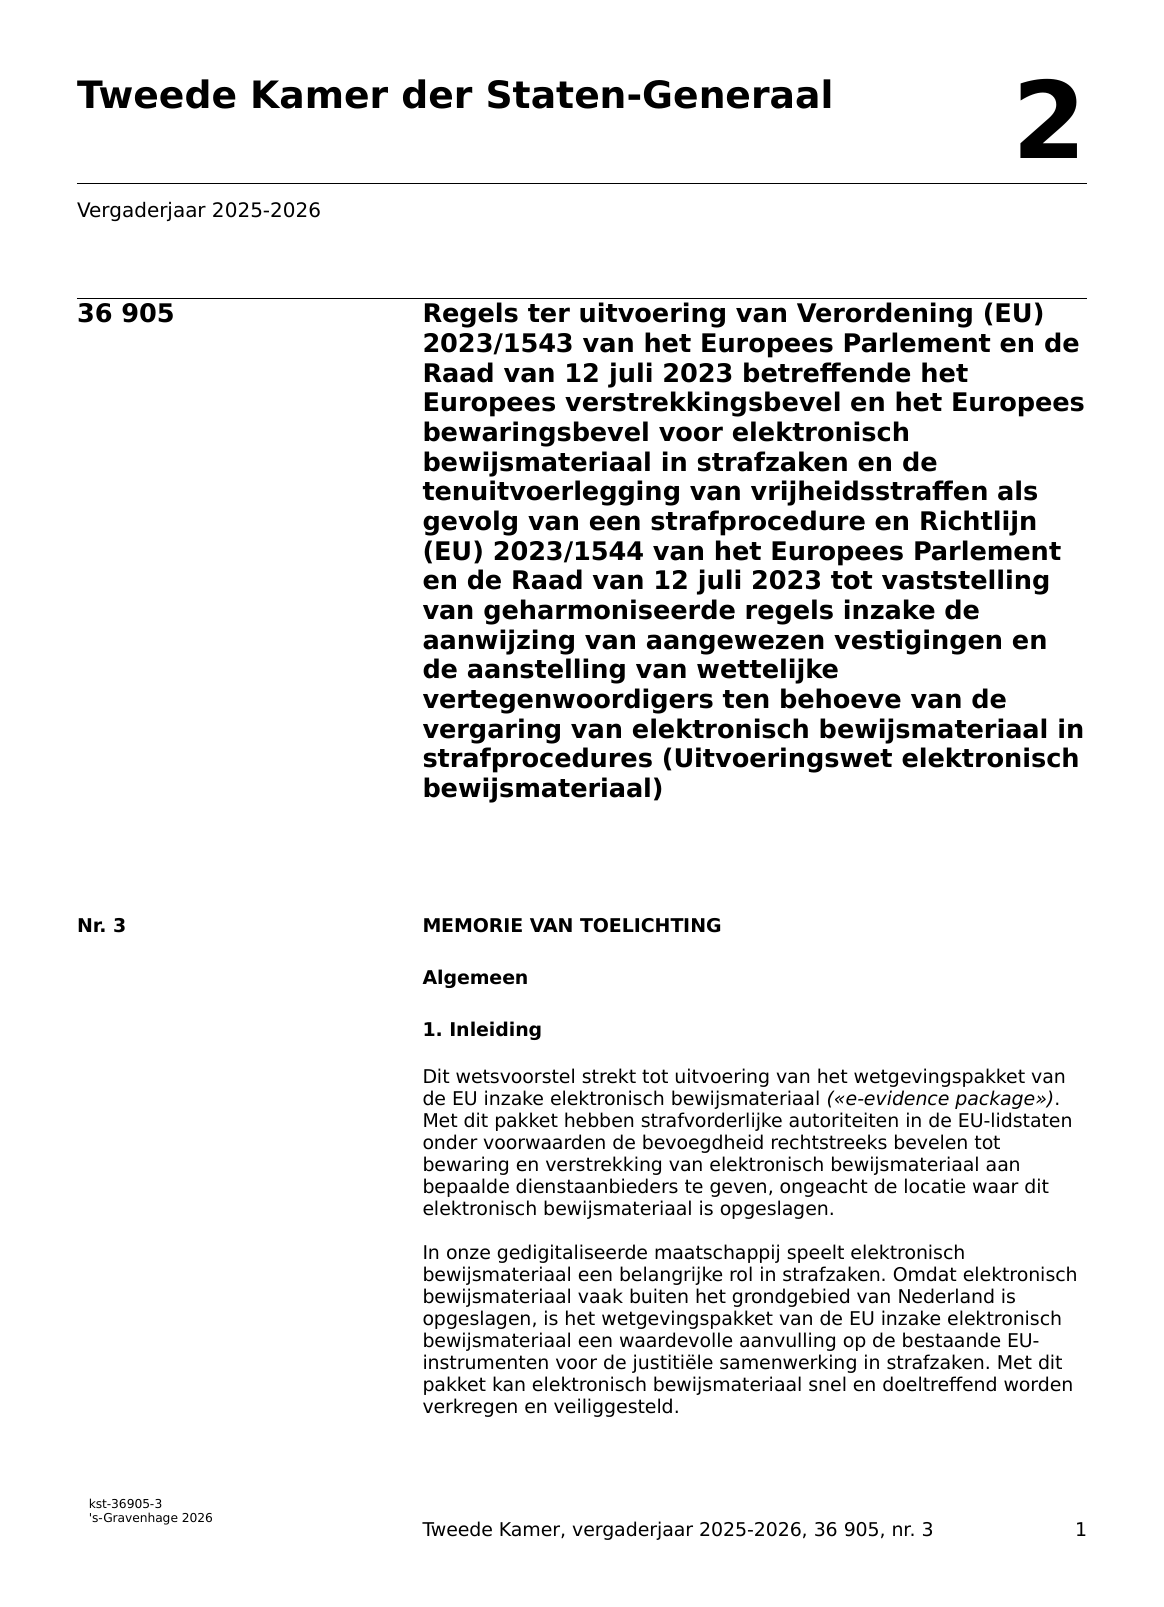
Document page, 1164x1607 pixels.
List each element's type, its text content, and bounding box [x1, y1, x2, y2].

text 's-Gravenhage 2026 [88, 1511, 323, 1525]
subtitle Algemeen [422, 967, 1087, 989]
subtitle Nr. 3 MEMORIE VAN TOELICHTING [77, 915, 1087, 937]
subtitle 36 905 Regels ter uitvoering van Verordening (EU) 2023/1543 van het Europees Parlement en de Raad van 12 juli 2023 betreffende het Europees verstrekkingsbevel en het Europees bewaringsbevel voor elektronisch bewijsmateriaal in strafzaken en de tenuitvoerlegging van vrijheidsstraffen als gevolg van een strafprocedure en Richtlijn (EU) 2023/1544 van het Europees Parlement en de Raad van 12 juli 2023 tot vaststelling van geharmoniseerde regels inzake de aanwijzing van aangewezen vestigingen en de aanstelling van wettelijke vertegenwoordigers ten behoeve van de vergaring van elektronisch bewijsmateriaal in strafprocedures (Uitvoeringswet elektronisch bewijsmateriaal) [77, 299, 1087, 804]
table_header 2 [886, 59, 1087, 183]
text In onze gedigitaliseerde maatschappij speelt elektronisch bewijsmateriaal een belangrijke rol in strafzaken. Omdat elektronisch bewijsmateriaal vaak buiten het grondgebied van Nederland is opgeslagen, is het wetgevingspakket van de EU inzake elektronisch bewijsmateriaal een waardevolle aanvulling op de bestaande EU-instrumenten voor de justitiële samenwerking in strafzaken. Met dit pakket kan elektronisch bewijsmateriaal snel en doeltreffend worden verkregen en veiliggesteld. [422, 1242, 1087, 1417]
table_header Tweede Kamer der Staten-Generaal [77, 59, 886, 183]
table_cell Vergaderjaar 2025-2026 [77, 184, 1087, 298]
subtitle 1. Inleiding [422, 1019, 1087, 1041]
text kst-36905-3 [88, 1497, 323, 1511]
text Dit wetsvoorstel strekt tot uitvoering van het wetgevingspakket van de EU inzake elektronisch bewijsmateriaal («e-evidence package»). Met dit pakket hebben strafvorderlijke autoriteiten in de EU-lidstaten onder voorwaarden de bevoegdheid rechtstreeks bevelen tot bewaring en verstrekking van elektronisch bewijsmateriaal aan bepaalde dienstaanbieders te geven, ongeacht de locatie waar dit elektronisch bewijsmateriaal is opgeslagen. [422, 1066, 1087, 1219]
